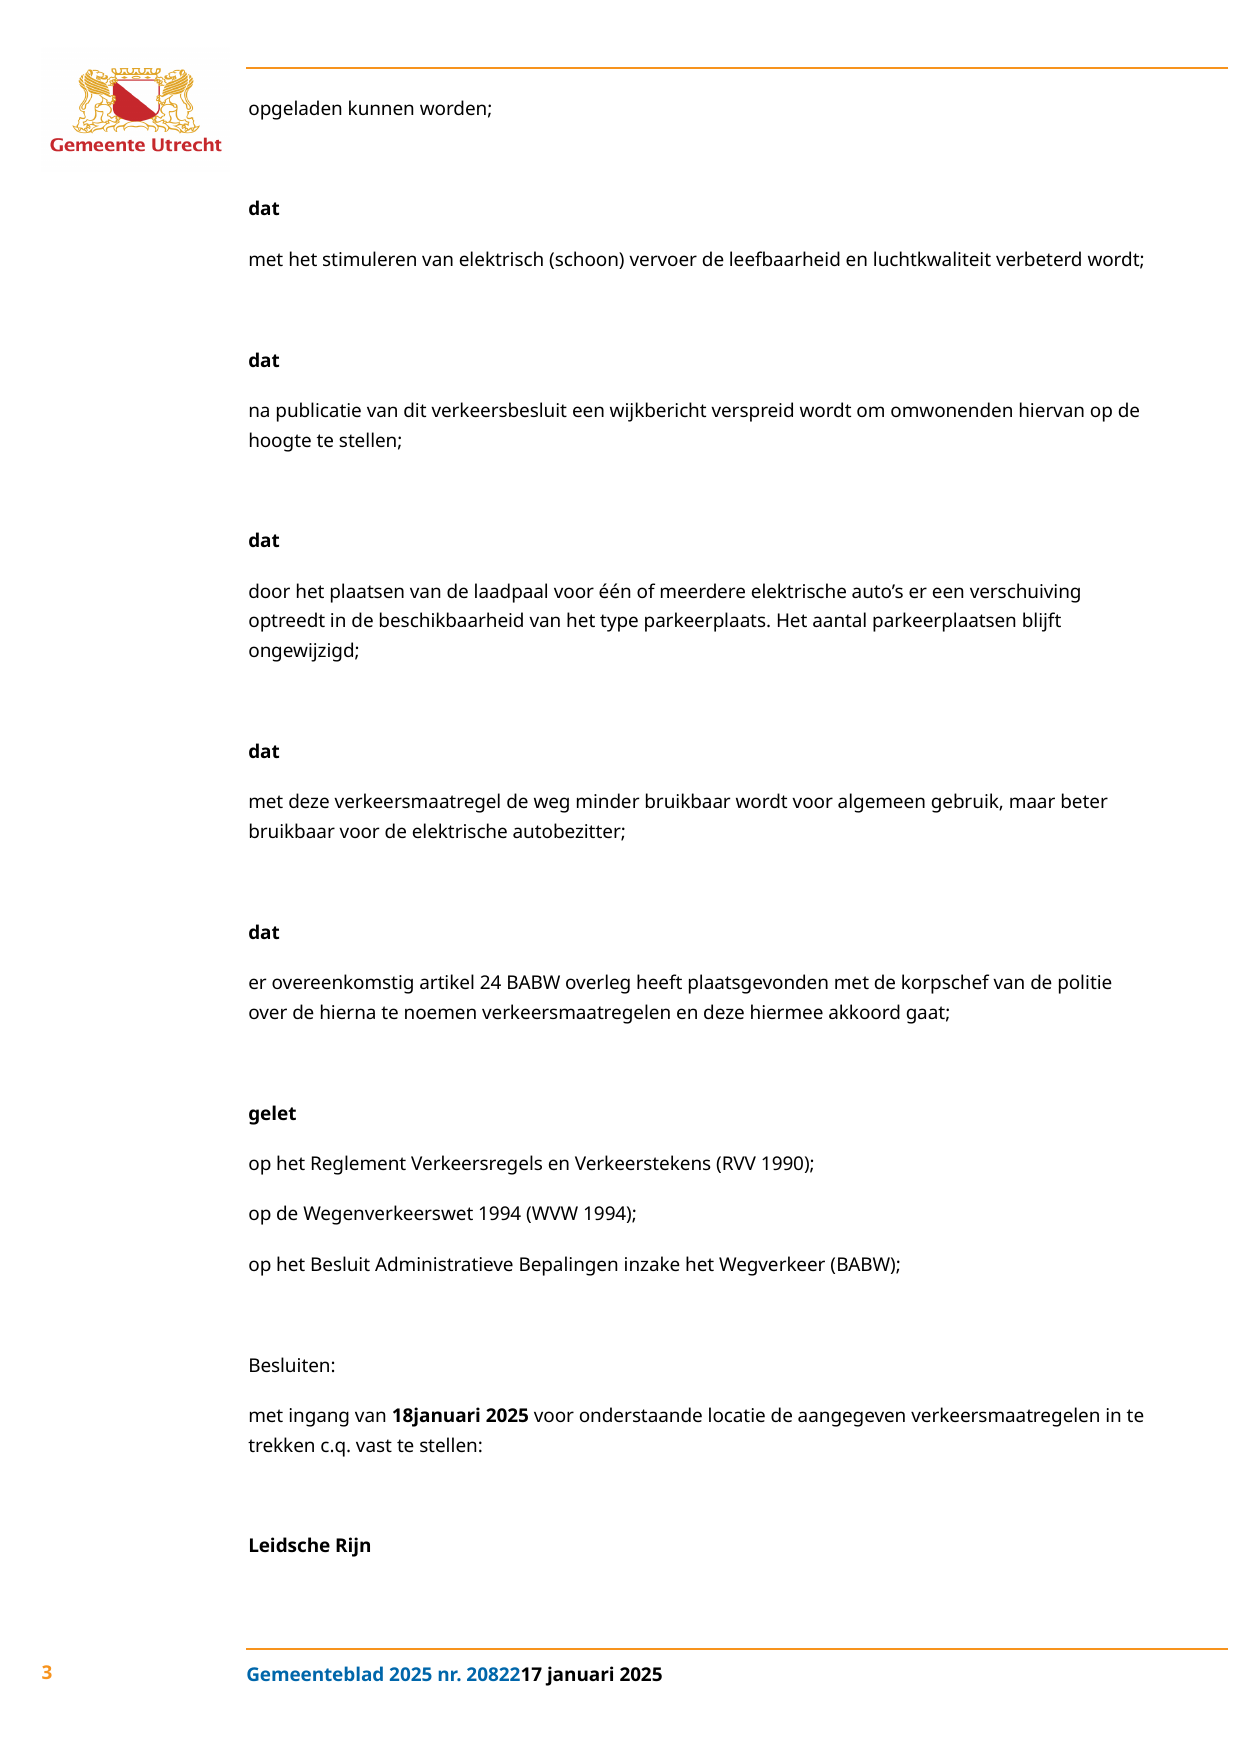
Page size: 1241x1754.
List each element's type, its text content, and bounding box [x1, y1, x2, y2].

picture [41, 47, 231, 172]
text op het Besluit Administratieve Bepalingen inzake het Wegverkeer (BABW); [248, 1251, 1152, 1277]
text opgeladen kunnen worden; [248, 95, 1152, 121]
text gelet [248, 1100, 1152, 1126]
text met deze verkeersmaatregel de weg minder bruikbaar wordt voor algemeen gebruik, maar beter bruikbaar voor de elektrische autobezitter; [248, 788, 1152, 844]
text Besluiten: [248, 1352, 1152, 1378]
text door het plaatsen van de laadpaal voor één of meerdere elektrische auto’s er een verschuiving optreedt in de beschikbaarheid van het type parkeerplaats. Het aantal parkeerplaatsen blijft ongewijzigd; [248, 578, 1152, 663]
text dat [248, 919, 1152, 945]
text dat [248, 738, 1152, 764]
text dat [248, 347, 1152, 373]
text met het stimuleren van elektrisch (schoon) vervoer de leefbaarheid en luchtkwaliteit verbeterd wordt; [248, 246, 1152, 272]
text op het Reglement Verkeersregels en Verkeerstekens (RVV 1990); [248, 1150, 1152, 1176]
text op de Wegenverkeerswet 1994 (WVW 1994); [248, 1201, 1152, 1226]
text dat [248, 196, 1152, 221]
text na publicatie van dit verkeersbesluit een wijkbericht verspreid wordt om omwonenden hiervan op de hoogte te stellen; [248, 397, 1152, 453]
text er overeenkomstig artikel 24 BABW overleg heeft plaatsgevonden met de korpschef van de politie over de hierna te noemen verkeersmaatregelen en deze hiermee akkoord gaat; [248, 969, 1152, 1025]
text Leidsche Rijn [248, 1533, 1152, 1558]
text met ingang van 18januari 2025 voor onderstaande locatie de aangegeven verkeersmaatregelen in te trekken c.q. vast te stellen: [248, 1402, 1152, 1458]
text dat [248, 528, 1152, 553]
